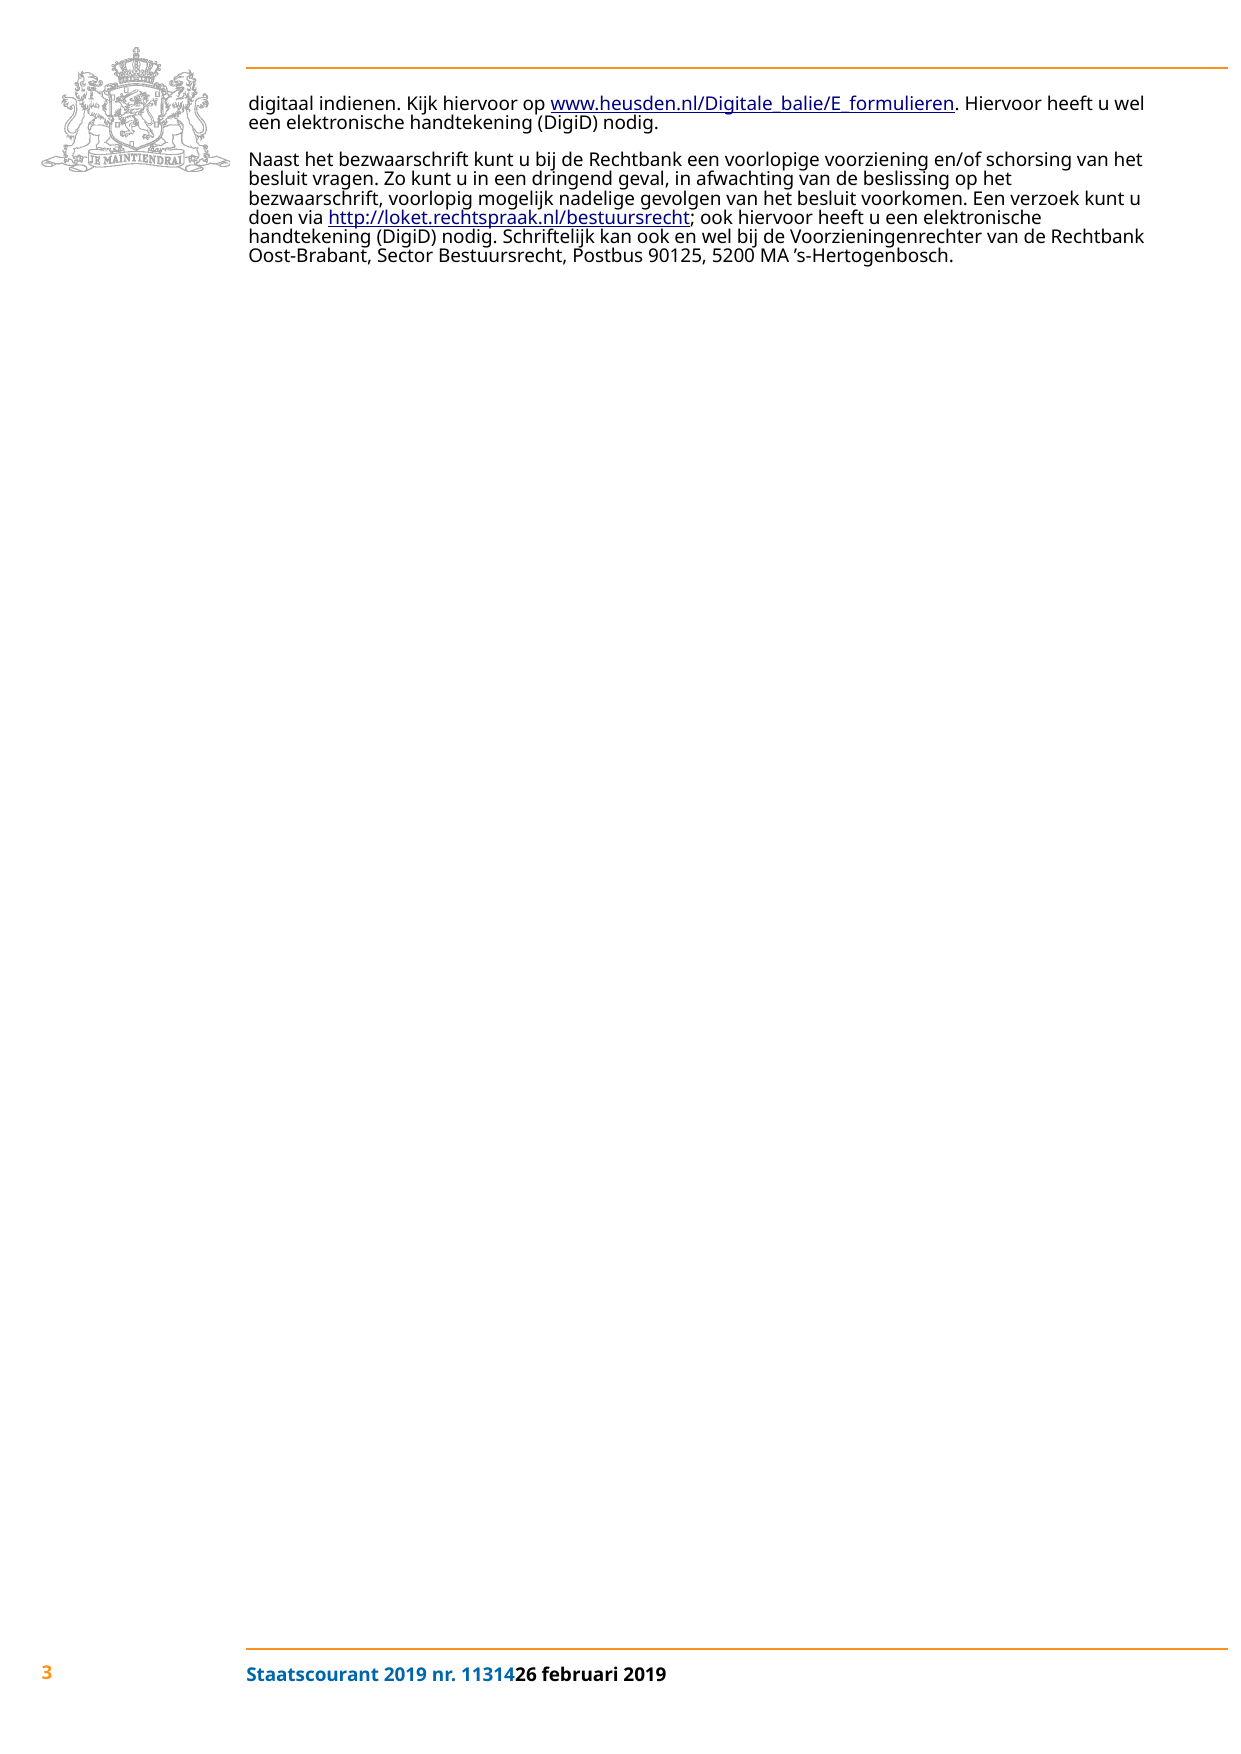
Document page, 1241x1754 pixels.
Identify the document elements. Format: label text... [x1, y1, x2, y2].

picture [41, 47, 231, 172]
text Naast het bezwaarschrift kunt u bij de Rechtbank een voorlopige voorziening en/of schorsing van het besluit vragen. Zo kunt u in een dringend geval, in afwachting van de beslissing op het bezwaarschrift, voorlopig mogelijk nadelige gevolgen van het besluit voorkomen. Een verzoek kunt u doen via http://loket.rechtspraak.nl/bestuursrecht; ook hiervoor heeft u een elektronische handtekening (DigiD) nodig. Schriftelijk kan ook en wel bij de Voorzieningenrechter van de Rechtbank Oost-Brabant, Sector Bestuursrecht, Postbus 90125, 5200 MA ’s-Hertogenbosch. [248, 151, 1152, 267]
text digitaal indienen. Kijk hiervoor op www.heusden.nl/Digitale_balie/E_formulieren. Hiervoor heeft u wel een elektronische handtekening (DigiD) nodig. [248, 95, 1152, 133]
